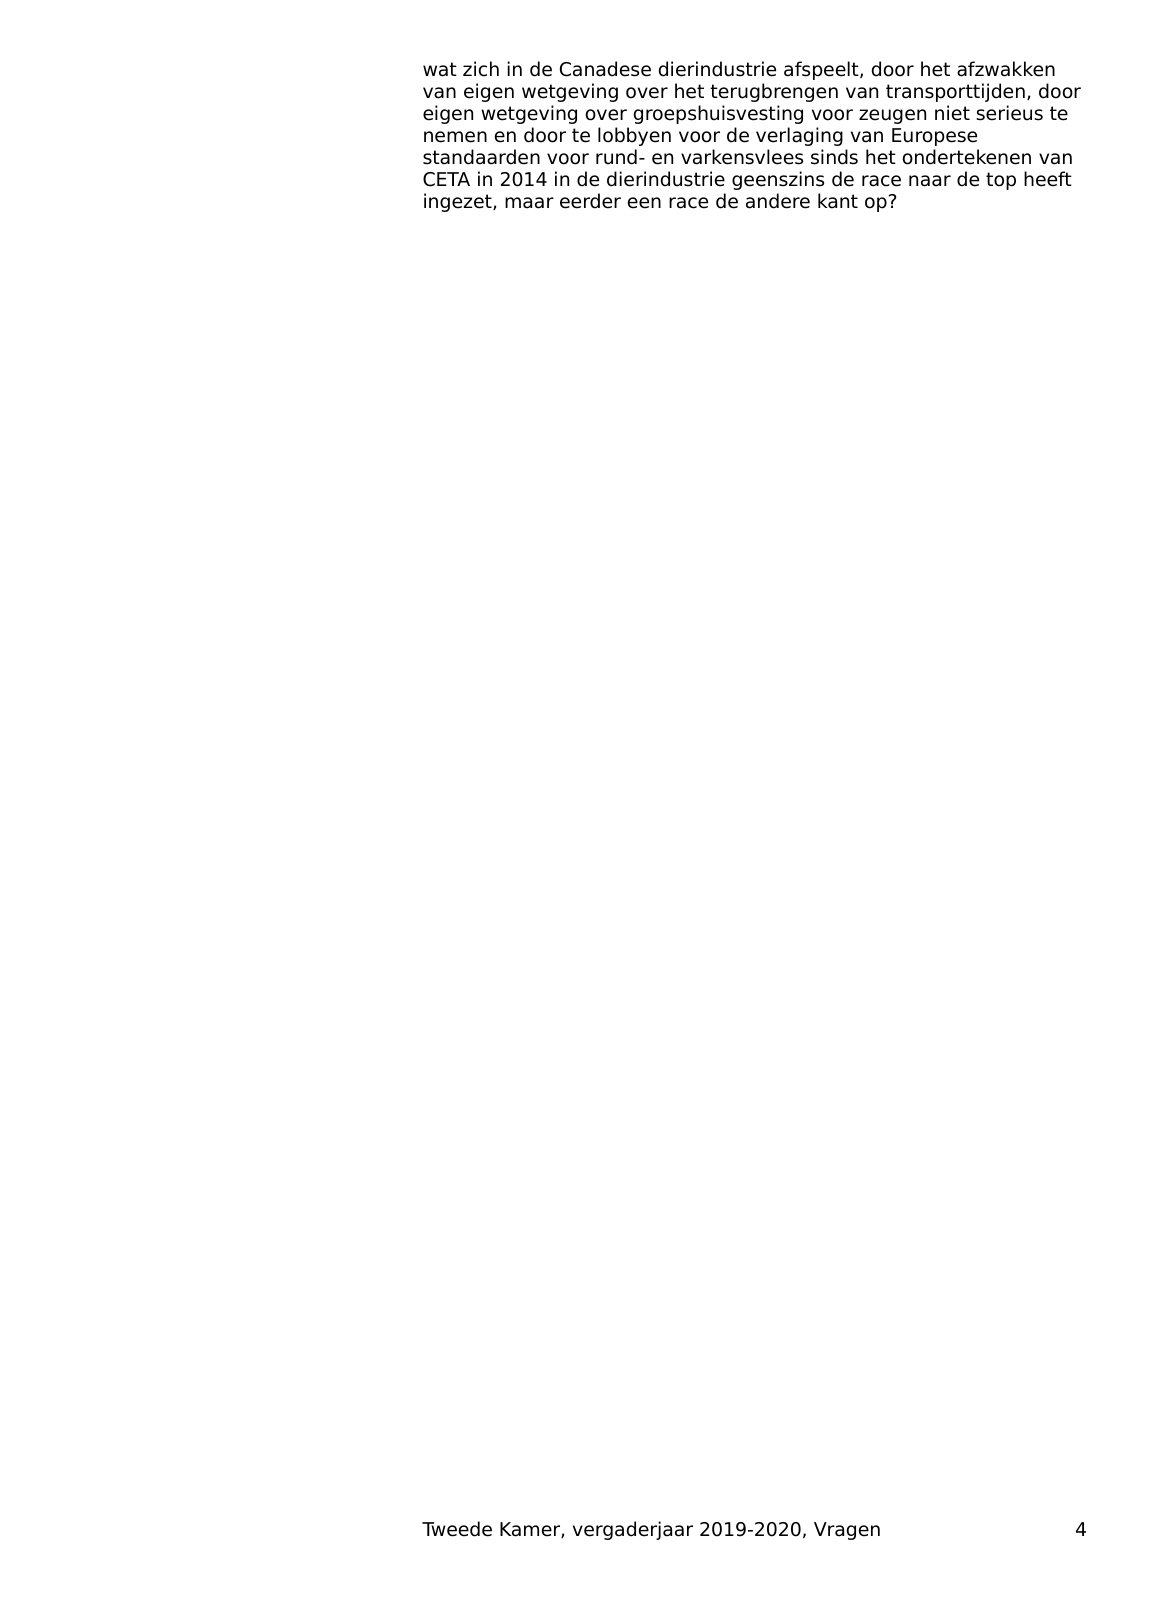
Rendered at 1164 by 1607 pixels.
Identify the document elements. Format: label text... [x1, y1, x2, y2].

text wat zich in de Canadese dierindustrie afspeelt, door het afzwakken van eigen wetgeving over het terugbrengen van transporttijden, door eigen wetgeving over groepshuisvesting voor zeugen niet serieus te nemen en door te lobbyen voor de verlaging van Europese standaarden voor rund- en varkensvlees sinds het ondertekenen van CETA in 2014 in de dierindustrie geenszins de race naar de top heeft ingezet, maar eerder een race de andere kant op? [422, 59, 1087, 213]
